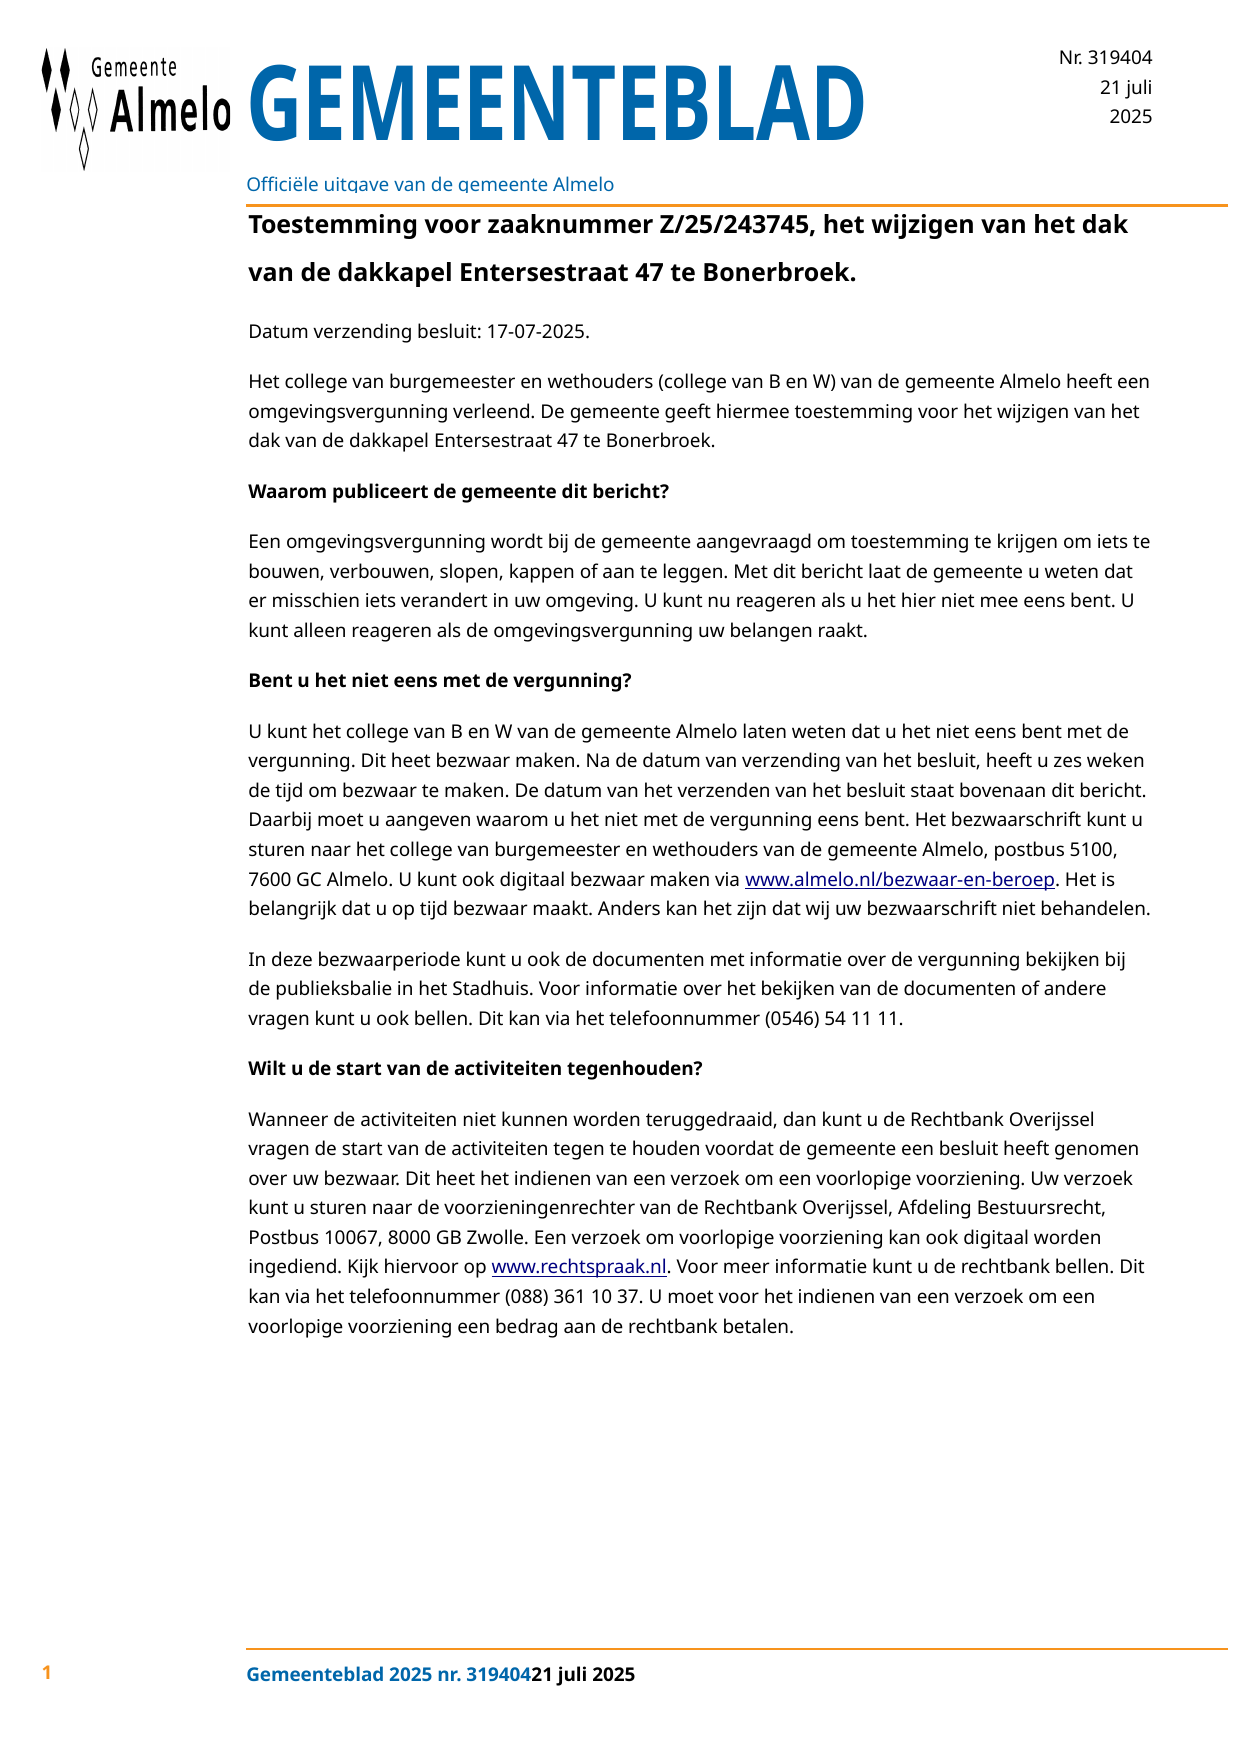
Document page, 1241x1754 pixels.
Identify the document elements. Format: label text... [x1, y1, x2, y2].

text Het college van burgemeester en wethouders (college van B en W) van de gemeente Almelo heeft een omgevingsvergunning verleend. De gemeente geeft hiermee toestemming voor het wijzigen van het dak van de dakkapel Entersestraat 47 te Bonerbroek. [248, 368, 1152, 453]
text Wanneer de activiteiten niet kunnen worden teruggedraaid, dan kunt u de Rechtbank Overijssel vragen de start van de activiteiten tegen te houden voordat de gemeente een besluit heeft genomen over uw bezwaar. Dit heet het indienen van een verzoek om een voorlopige voorziening. Uw verzoek kunt u sturen naar de voorzieningenrechter van de Rechtbank Overijssel, Afdeling Bestuursrecht, Postbus 10067, 8000 GB Zwolle. Een verzoek om voorlopige voorziening kan ook digitaal worden ingediend. Kijk hiervoor op www.rechtspraak.nl. Voor meer informatie kunt u de rechtbank bellen. Dit kan via het telefoonnummer (088) 361 10 37. U moet voor het indienen van een verzoek om een voorlopige voorziening een bedrag aan de rechtbank betalen. [248, 1106, 1152, 1339]
text U kunt het college van B en W van de gemeente Almelo laten weten dat u het niet eens bent met de vergunning. Dit heet bezwaar maken. Na de datum van verzending van het besluit, heeft u zes weken de tijd om bezwaar te maken. De datum van het verzenden van het besluit staat bovenaan dit bericht. Daarbij moet u aangeven waarom u het niet met de vergunning eens bent. Het bezwaarschrift kunt u sturen naar het college van burgemeester en wethouders van de gemeente Almelo, postbus 5100, 7600 GC Almelo. U kunt ook digitaal bezwaar maken via www.almelo.nl/bezwaar-en-beroep. Het is belangrijk dat u op tijd bezwaar maakt. Anders kan het zijn dat wij uw bezwaarschrift niet behandelen. [248, 718, 1152, 921]
text Wilt u de start van de activiteiten tegenhouden? [248, 1055, 1152, 1081]
text Datum verzending besluit: 17-07-2025. [248, 318, 1152, 344]
text Toestemming voor zaaknummer Z/25/243745, het wijzigen van het dak van de dakkapel Entersestraat 47 te Bonerbroek. [248, 207, 1152, 288]
text Een omgevingsvergunning wordt bij de gemeente aangevraagd om toestemming te krijgen om iets te bouwen, verbouwen, slopen, kappen of aan te leggen. Met dit bericht laat de gemeente u weten dat er misschien iets verandert in uw omgeving. U kunt nu reageren als u het hier niet mee eens bent. U kunt alleen reageren als de omgevingsvergunning uw belangen raakt. [248, 528, 1152, 643]
text Bent u het niet eens met de vergunning? [248, 667, 1152, 693]
text In deze bezwaarperiode kunt u ook de documenten met informatie over de vergunning bekijken bij de publieksbalie in het Stadhuis. Voor informatie over het bekijken van de documenten of andere vragen kunt u ook bellen. Dit kan via het telefoonnummer (0546) 54 11 11. [248, 946, 1152, 1031]
text Waarom publiceert de gemeente dit bericht? [248, 478, 1152, 504]
picture [41, 47, 231, 172]
